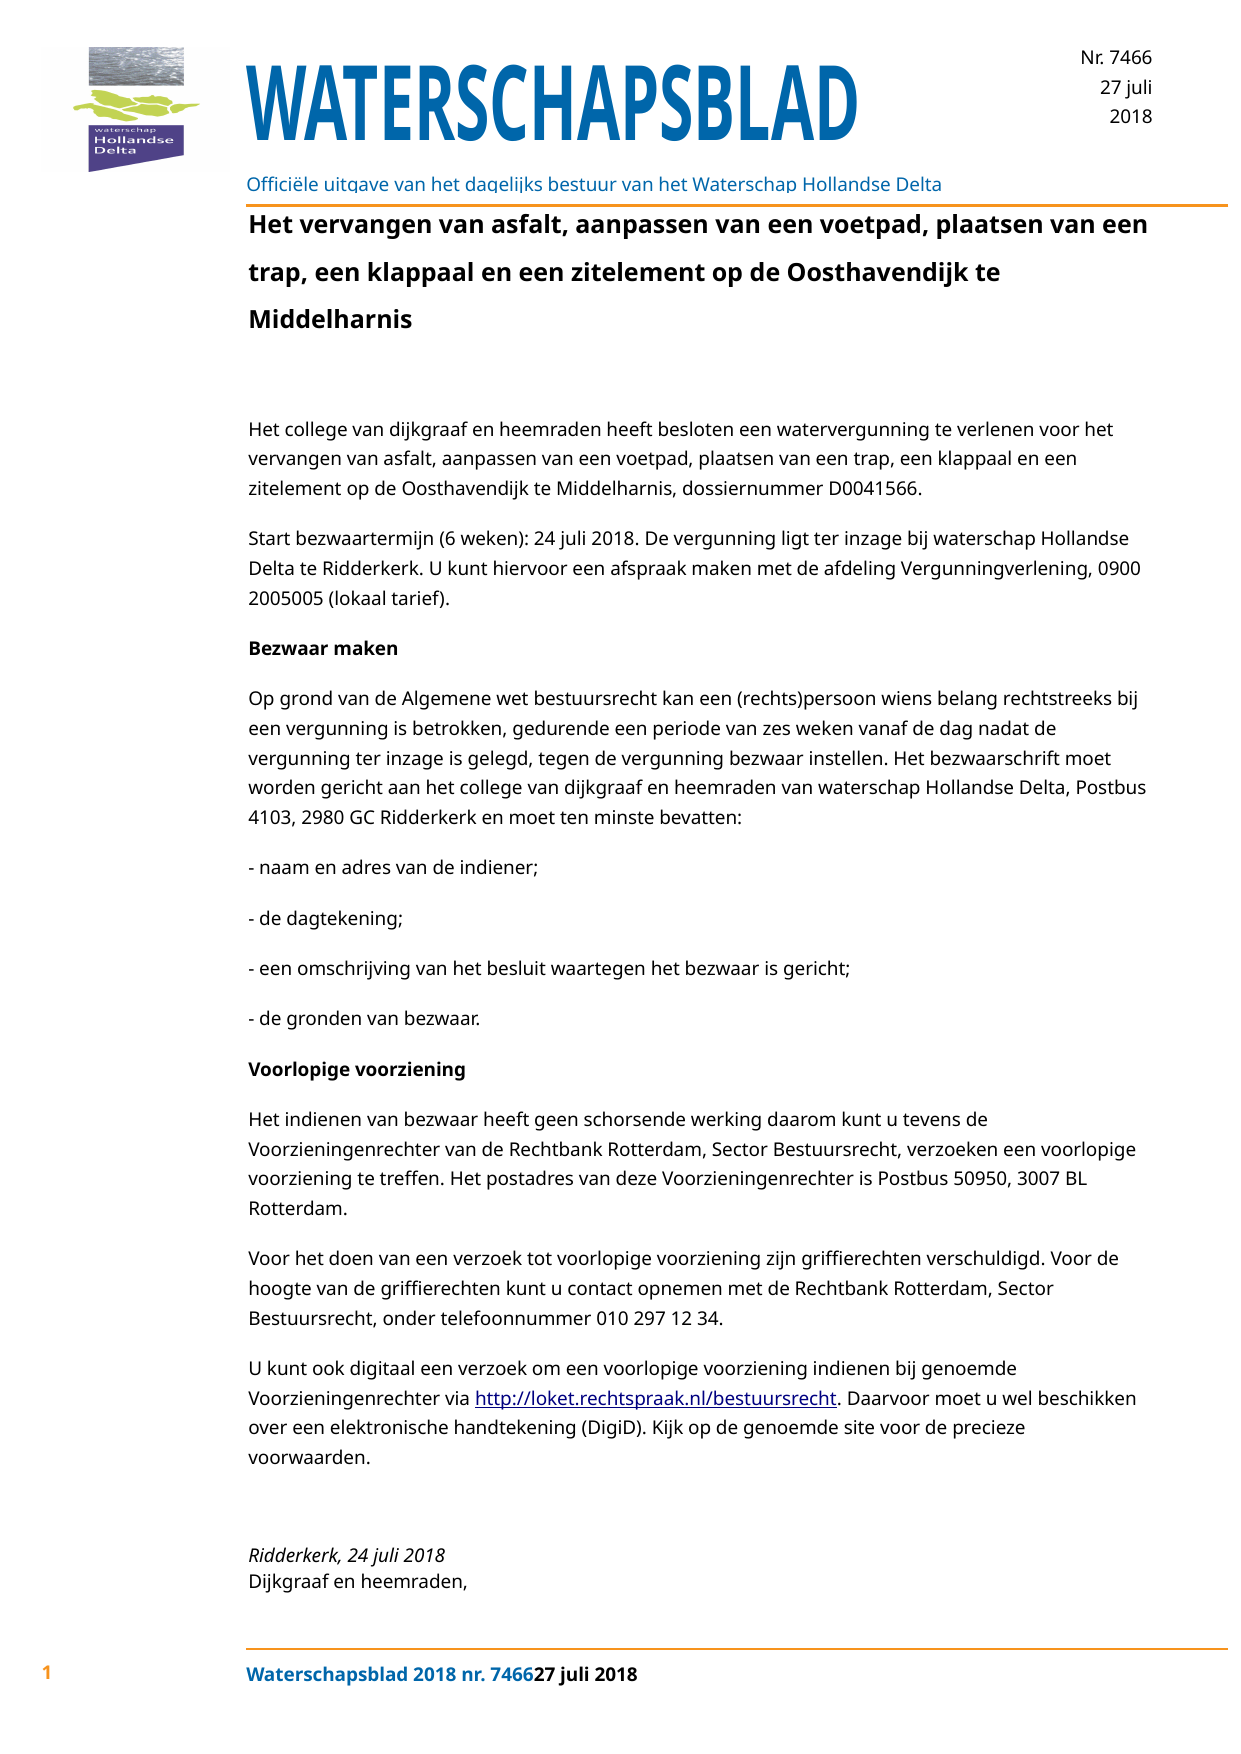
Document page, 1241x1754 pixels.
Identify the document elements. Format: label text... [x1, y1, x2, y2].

picture [41, 47, 231, 172]
text Voorlopige voorziening [248, 1056, 1152, 1082]
text Op grond van de Algemene wet bestuursrecht kan een (rechts)persoon wiens belang rechtstreeks bij een vergunning is betrokken, gedurende een periode van zes weken vanaf de dag nadat de vergunning ter inzage is gelegd, tegen de vergunning bezwaar instellen. Het bezwaarschrift moet worden gericht aan het college van dijkgraaf en heemraden van waterschap Hollandse Delta, Postbus 4103, 2980 GC Ridderkerk en moet ten minste bevatten: [248, 686, 1152, 829]
text Voor het doen van een verzoek tot voorlopige voorziening zijn griffierechten verschuldigd. Voor de hoogte van de griffierechten kunt u contact opnemen met de Rechtbank Rotterdam, Sector Bestuursrecht, onder telefoonnummer 010 297 12 34. [248, 1246, 1152, 1330]
text Het vervangen van asfalt, aanpassen van een voetpad, plaatsen van een trap, een klappaal en een zitelement op de Oosthavendijk te Middelharnis [248, 207, 1152, 336]
text Ridderkerk, 24 juli 2018 [248, 1542, 1152, 1568]
text Bezwaar maken [248, 635, 1152, 661]
text Dijkgraaf en heemraden, [248, 1568, 1152, 1593]
text - naam en adres van de indiener; [248, 854, 1152, 880]
text Het college van dijkgraaf en heemraden heeft besloten een watervergunning te verlenen voor het vervangen van asfalt, aanpassen van een voetpad, plaatsen van een trap, een klappaal en een zitelement op de Oosthavendijk te Middelharnis, dossiernummer D0041566. [248, 416, 1152, 501]
text Het indienen van bezwaar heeft geen schorsende werking daarom kunt u tevens de Voorzieningenrechter van de Rechtbank Rotterdam, Sector Bestuursrecht, verzoeken een voorlopige voorziening te treffen. Het postadres van deze Voorzieningenrechter is Postbus 50950, 3007 BL Rotterdam. [248, 1106, 1152, 1221]
text U kunt ook digitaal een verzoek om een voorlopige voorziening indienen bij genoemde Voorzieningenrechter via http://loket.rechtspraak.nl/bestuursrecht. Daarvoor moet u wel beschikken over een elektronische handtekening (DigiD). Kijk op de genoemde site voor de precieze voorwaarden. [248, 1355, 1152, 1469]
text - de gronden van bezwaar. [248, 1006, 1152, 1031]
text - een omschrijving van het besluit waartegen het bezwaar is gericht; [248, 955, 1152, 981]
text - de dagtekening; [248, 905, 1152, 930]
text Start bezwaartermijn (6 weken): 24 juli 2018. De vergunning ligt ter inzage bij waterschap Hollandse Delta te Ridderkerk. U kunt hiervoor een afspraak maken met de afdeling Vergunningverlening, 0900 2005005 (lokaal tarief). [248, 526, 1152, 610]
